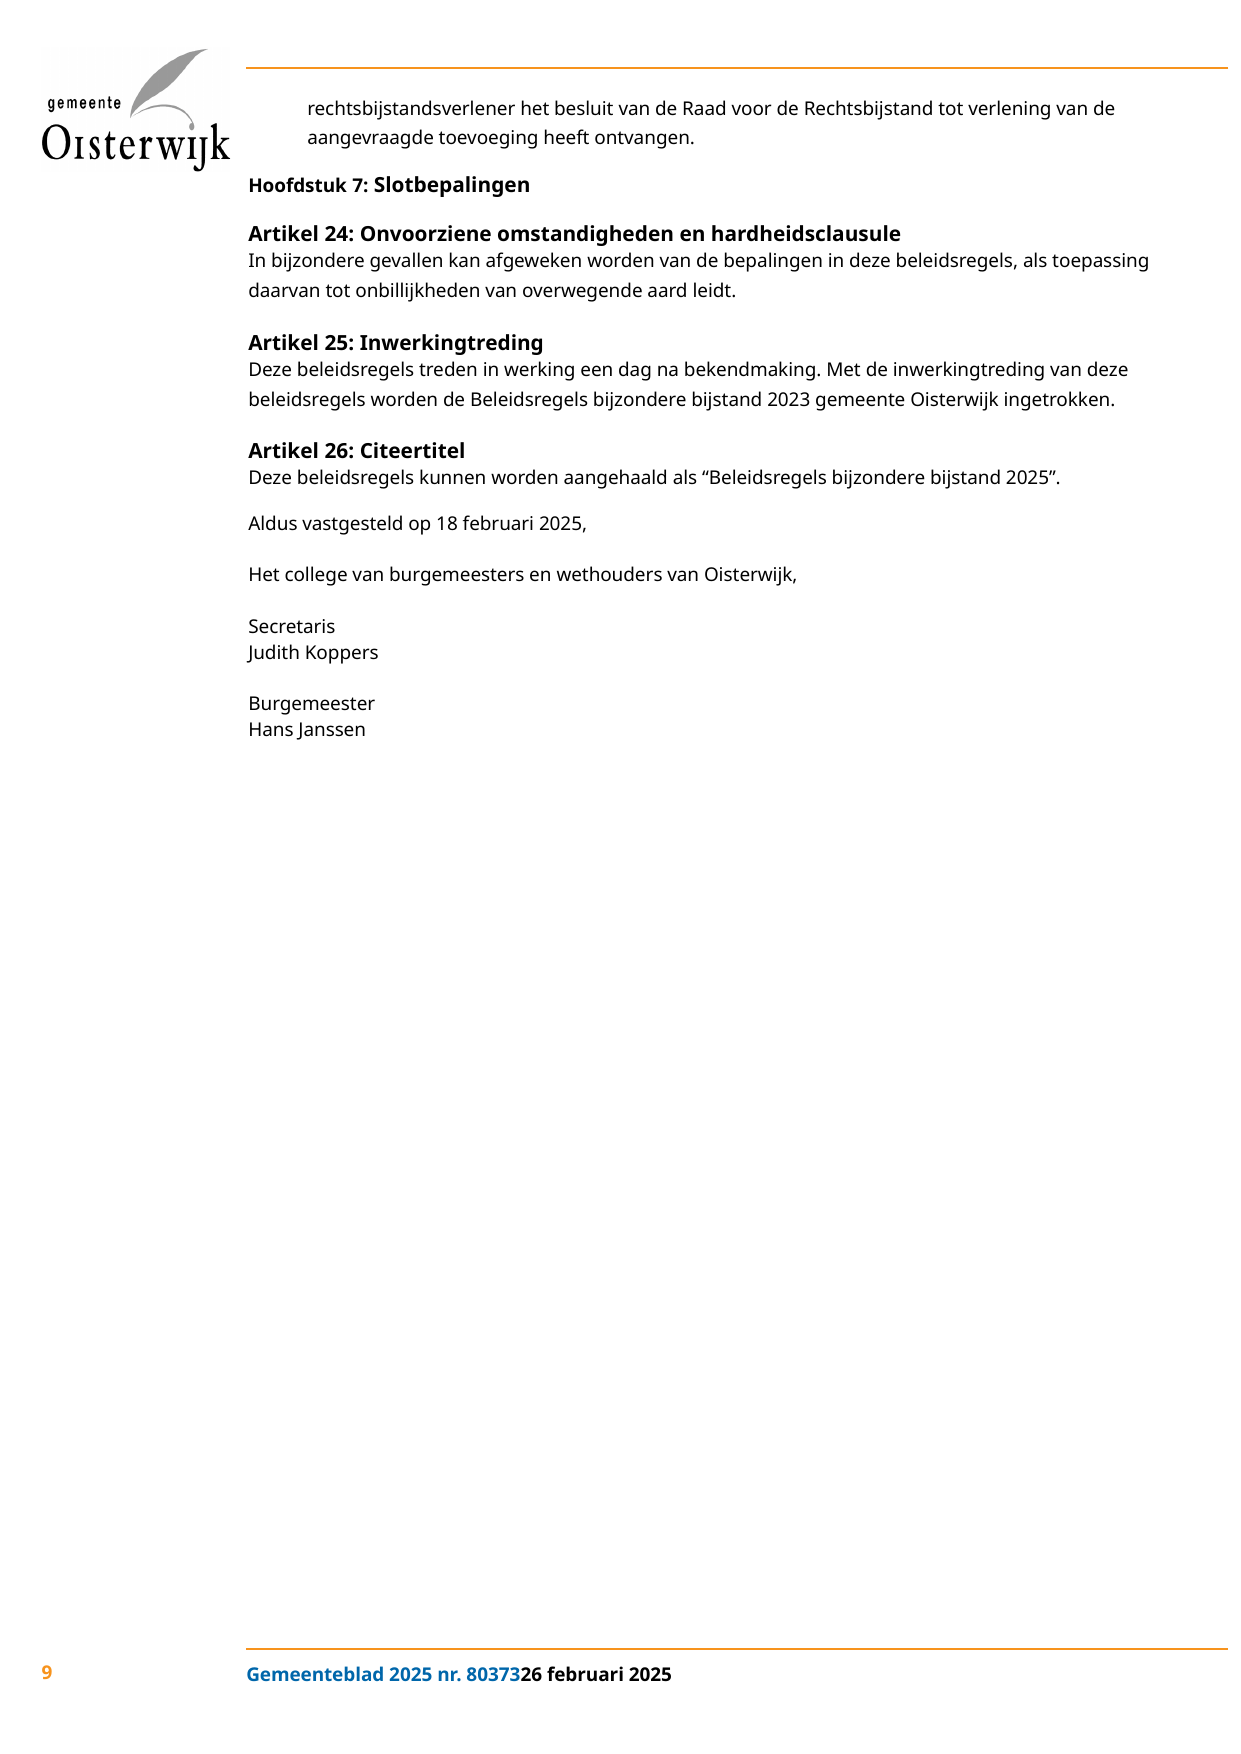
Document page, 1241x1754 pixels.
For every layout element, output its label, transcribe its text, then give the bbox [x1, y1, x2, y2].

text Burgemeester [248, 690, 1152, 716]
text Hans Janssen [248, 716, 1152, 742]
text Artikel 25: Inwerkingtreding [248, 328, 1152, 356]
text Judith Koppers [248, 639, 1152, 664]
text Artikel 24: Onvoorziene omstandigheden en hardheidsclausule [248, 219, 1152, 248]
text Aldus vastgesteld op 18 februari 2025, [248, 510, 1152, 536]
text Deze beleidsregels kunnen worden aangehaald als “Beleidsregels bijzondere bijstand 2025”. [248, 464, 1152, 490]
picture [41, 47, 231, 172]
text Het college van burgemeesters en wethouders van Oisterwijk, [248, 562, 1152, 587]
text Deze beleidsregels treden in werking een dag na bekendmaking. Met de inwerkingtreding van deze beleidsregels worden de Beleidsregels bijzondere bijstand 2023 gemeente Oisterwijk ingetrokken. [248, 356, 1152, 411]
list rechtsbijstandsverlener het besluit van de Raad voor de Rechtsbijstand tot verlening van de aangevraagde toevoeging heeft ontvangen. [248, 95, 1152, 150]
text Hoofdstuk 7: Slotbepalingen [248, 170, 1152, 198]
text Secretaris [248, 613, 1152, 639]
text In bijzondere gevallen kan afgeweken worden van de bepalingen in deze beleidsregels, als toepassing daarvan tot onbillijkheden van overwegende aard leidt. [248, 248, 1152, 303]
text Artikel 26: Citeertitel [248, 436, 1152, 464]
